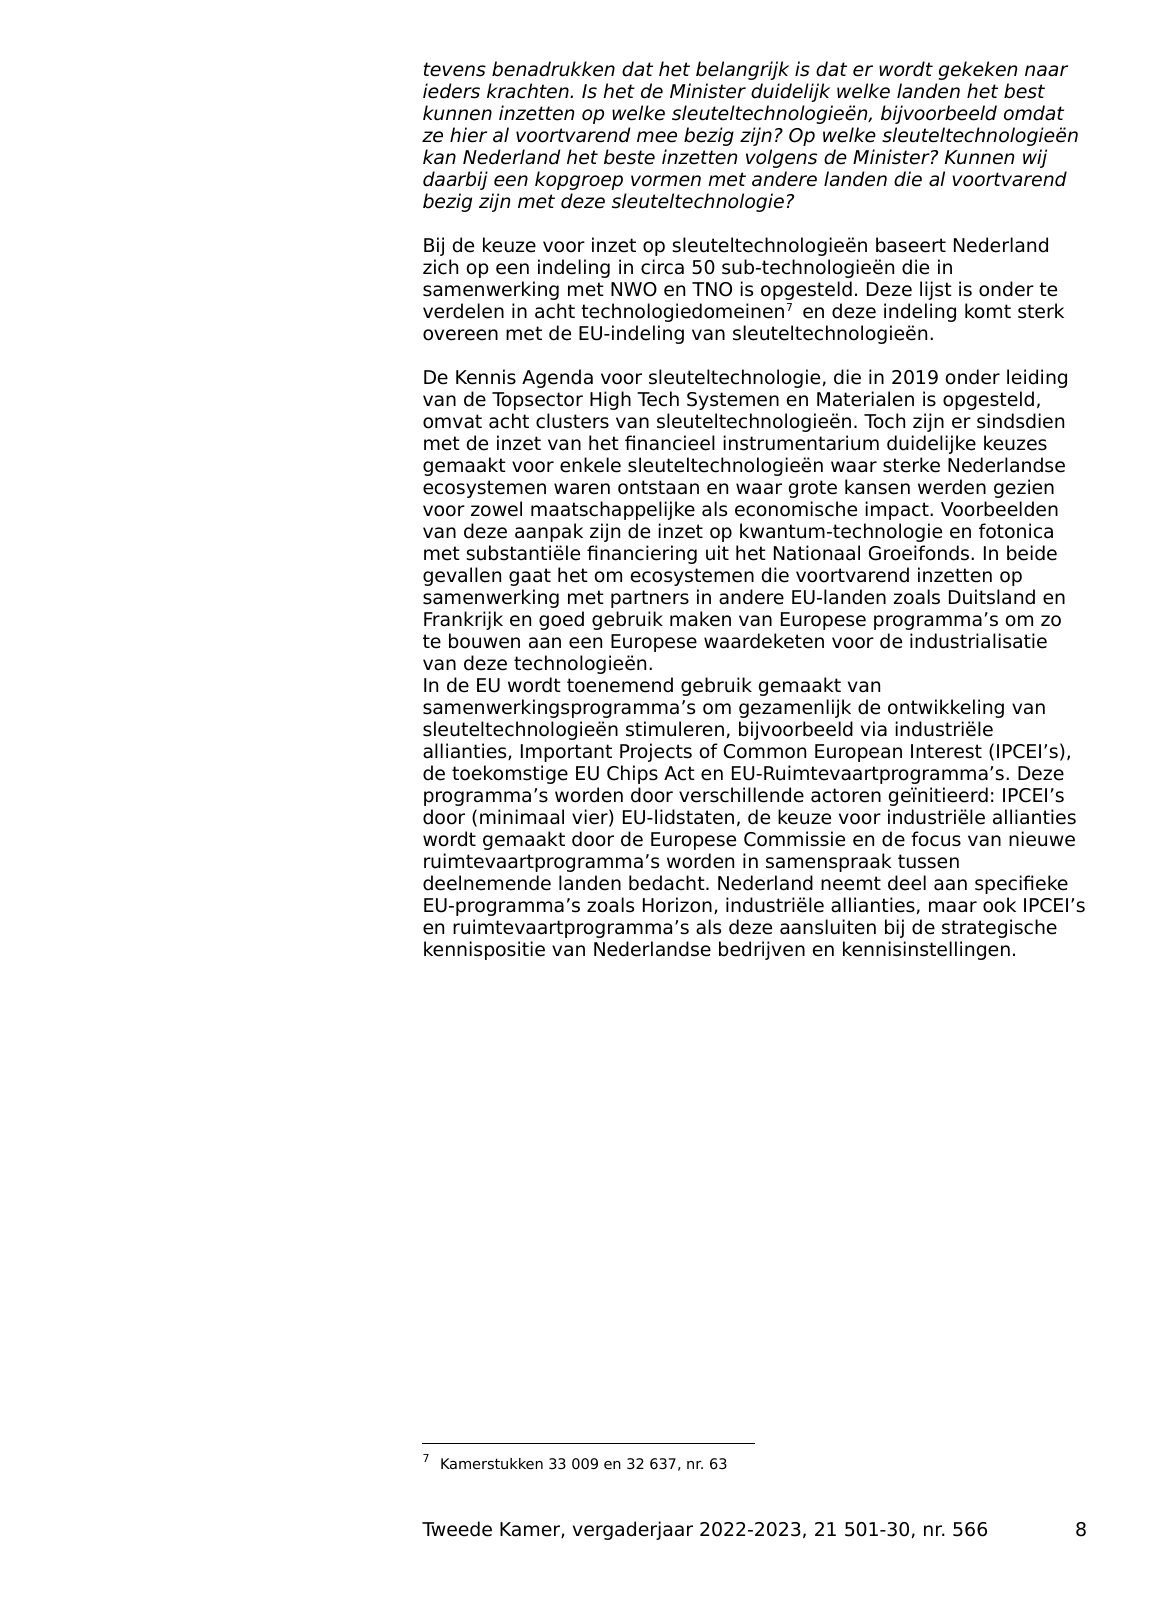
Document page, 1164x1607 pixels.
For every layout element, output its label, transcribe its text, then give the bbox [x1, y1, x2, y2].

text Bij de keuze voor inzet op sleuteltechnologieën baseert Nederland zich op een indeling in circa 50 sub-technologieën die in samenwerking met NWO en TNO is opgesteld. Deze lijst is onder te verdelen in acht technologiedomeinen en deze indeling komt sterk overeen met de EU-indeling van sleuteltechnologieën. [422, 235, 1087, 345]
text In de EU wordt toenemend gebruik gemaakt van samenwerkingsprogramma’s om gezamenlijk de ontwikkeling van sleuteltechnologieën stimuleren, bijvoorbeeld via industriële allianties, Important Projects of Common European Interest (IPCEI’s), de toekomstige EU Chips Act en EU-Ruimtevaartprogramma’s. Deze programma’s worden door verschillende actoren geïnitieerd: IPCEI’s door (minimaal vier) EU-lidstaten, de keuze voor industriële allianties wordt gemaakt door de Europese Commissie en de focus van nieuwe ruimtevaartprogramma’s worden in samenspraak tussen deelnemende landen bedacht. Nederland neemt deel aan specifieke EU-programma’s zoals Horizon, industriële allianties, maar ook IPCEI’s en ruimtevaartprogramma’s als deze aansluiten bij de strategische kennispositie van Nederlandse bedrijven en kennisinstellingen. [422, 675, 1087, 961]
text tevens benadrukken dat het belangrijk is dat er wordt gekeken naar ieders krachten. Is het de Minister duidelijk welke landen het best kunnen inzetten op welke sleuteltechnologieën, bijvoorbeeld omdat ze hier al voortvarend mee bezig zijn? Op welke sleuteltechnologieën kan Nederland het beste inzetten volgens de Minister? Kunnen wij daarbij een kopgroep vormen met andere landen die al voortvarend bezig zijn met deze sleuteltechnologie? [422, 59, 1087, 213]
text Kamerstukken 33 009 en 32 637, nr. 63 [422, 1452, 1087, 1474]
text De Kennis Agenda voor sleuteltechnologie, die in 2019 onder leiding van de Topsector High Tech Systemen en Materialen is opgesteld, omvat acht clusters van sleuteltechnologieën. Toch zijn er sindsdien met de inzet van het financieel instrumentarium duidelijke keuzes gemaakt voor enkele sleuteltechnologieën waar sterke Nederlandse ecosystemen waren ontstaan en waar grote kansen werden gezien voor zowel maatschappelijke als economische impact. Voorbeelden van deze aanpak zijn de inzet op kwantum-technologie en fotonica met substantiële financiering uit het Nationaal Groeifonds. In beide gevallen gaat het om ecosystemen die voortvarend inzetten op samenwerking met partners in andere EU-landen zoals Duitsland en Frankrijk en goed gebruik maken van Europese programma’s om zo te bouwen aan een Europese waardeketen voor de industrialisatie van deze technologieën. [422, 367, 1087, 675]
